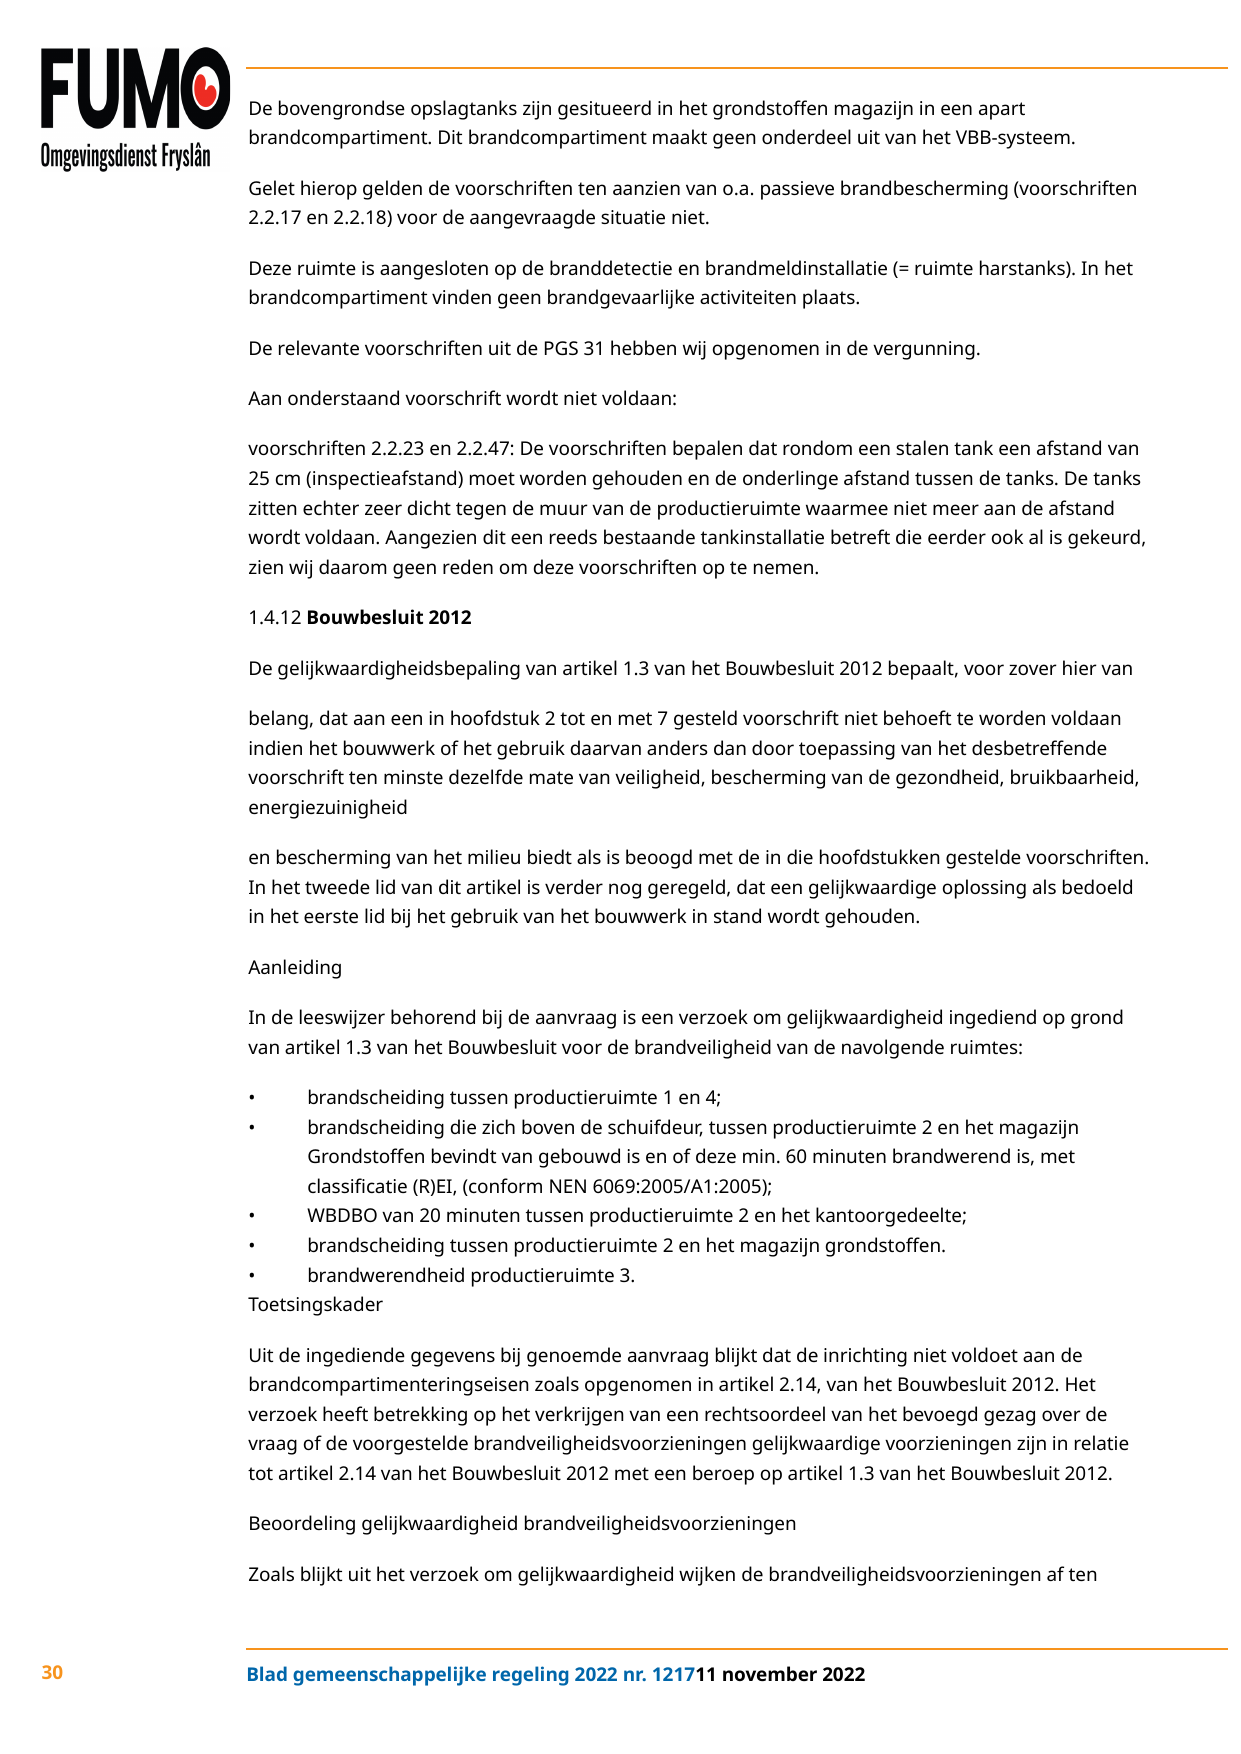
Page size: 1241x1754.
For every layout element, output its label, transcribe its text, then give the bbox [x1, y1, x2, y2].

list brandscheiding die zich boven de schuifdeur, tussen productieruimte 2 en het magazijn Grondstoffen bevindt van gebouwd is en of deze min. 60 minuten brandwerend is, met classificatie (R)EI, (conform NEN 6069:2005/A1:2005); [248, 1114, 1152, 1199]
text De gelijkwaardigheidsbepaling van artikel 1.3 van het Bouwbesluit 2012 bepaalt, voor zover hier van [248, 655, 1152, 681]
picture [41, 47, 231, 172]
text Deze ruimte is aangesloten op de branddetectie en brandmeldinstallatie (= ruimte harstanks). In het brandcompartiment vinden geen brandgevaarlijke activiteiten plaats. [248, 255, 1152, 310]
text In de leeswijzer behorend bij de aanvraag is een verzoek om gelijkwaardigheid ingediend op grond van artikel 1.3 van het Bouwbesluit voor de brandveiligheid van de navolgende ruimtes: [248, 1004, 1152, 1060]
list brandwerendheid productieruimte 3. [248, 1262, 1152, 1288]
text 1.4.12 Bouwbesluit 2012 [248, 604, 1152, 630]
text en bescherming van het milieu biedt als is beoogd met de in die hoofdstukken gestelde voorschriften. In het tweede lid van dit artikel is verder nog geregeld, dat een gelijkwaardige oplossing als bedoeld in het eerste lid bij het gebruik van het bouwwerk in stand wordt gehouden. [248, 844, 1152, 929]
text Aanleiding [248, 954, 1152, 980]
text Zoals blijkt uit het verzoek om gelijkwaardigheid wijken de brandveiligheidsvoorzieningen af ten [248, 1561, 1152, 1587]
text belang, dat aan een in hoofdstuk 2 tot en met 7 gesteld voorschrift niet behoeft te worden voldaan indien het bouwwerk of het gebruik daarvan anders dan door toepassing van het desbetreffende voorschrift ten minste dezelfde mate van veiligheid, bescherming van de gezondheid, bruikbaarheid, energiezuinigheid [248, 705, 1152, 820]
text Toetsingskader [248, 1291, 1152, 1317]
text Uit de ingediende gegevens bij genoemde aanvraag blijkt dat de inrichting niet voldoet aan de brandcompartimenteringseisen zoals opgenomen in artikel 2.14, van het Bouwbesluit 2012. Het verzoek heeft betrekking op het verkrijgen van een rechtsoordeel van het bevoegd gezag over de vraag of de voorgestelde brandveiligheidsvoorzieningen gelijkwaardige voorzieningen zijn in relatie tot artikel 2.14 van het Bouwbesluit 2012 met een beroep op artikel 1.3 van het Bouwbesluit 2012. [248, 1342, 1152, 1486]
text Gelet hierop gelden de voorschriften ten aanzien van o.a. passieve brandbescherming (voorschriften 2.2.17 en 2.2.18) voor de aangevraagde situatie niet. [248, 175, 1152, 230]
text Aan onderstaand voorschrift wordt niet voldaan: [248, 385, 1152, 411]
text De bovengrondse opslagtanks zijn gesitueerd in het grondstoffen magazijn in een apart brandcompartiment. Dit brandcompartiment maakt geen onderdeel uit van het VBB-systeem. [248, 95, 1152, 150]
list WBDBO van 20 minuten tussen productieruimte 2 en het kantoorgedeelte; [248, 1203, 1152, 1228]
text Beoordeling gelijkwaardigheid brandveiligheidsvoorzieningen [248, 1511, 1152, 1536]
list brandscheiding tussen productieruimte 1 en 4; [248, 1084, 1152, 1110]
text voorschriften 2.2.23 en 2.2.47: De voorschriften bepalen dat rondom een stalen tank een afstand van 25 cm (inspectieafstand) moet worden gehouden en de onderlinge afstand tussen de tanks. De tanks zitten echter zeer dicht tegen de muur van de productieruimte waarmee niet meer aan de afstand wordt voldaan. Aangezien dit een reeds bestaande tankinstallatie betreft die eerder ook al is gekeurd, zien wij daarom geen reden om deze voorschriften op te nemen. [248, 436, 1152, 580]
list brandscheiding tussen productieruimte 2 en het magazijn grondstoffen. [248, 1232, 1152, 1258]
text De relevante voorschriften uit de PGS 31 hebben wij opgenomen in de vergunning. [248, 335, 1152, 361]
